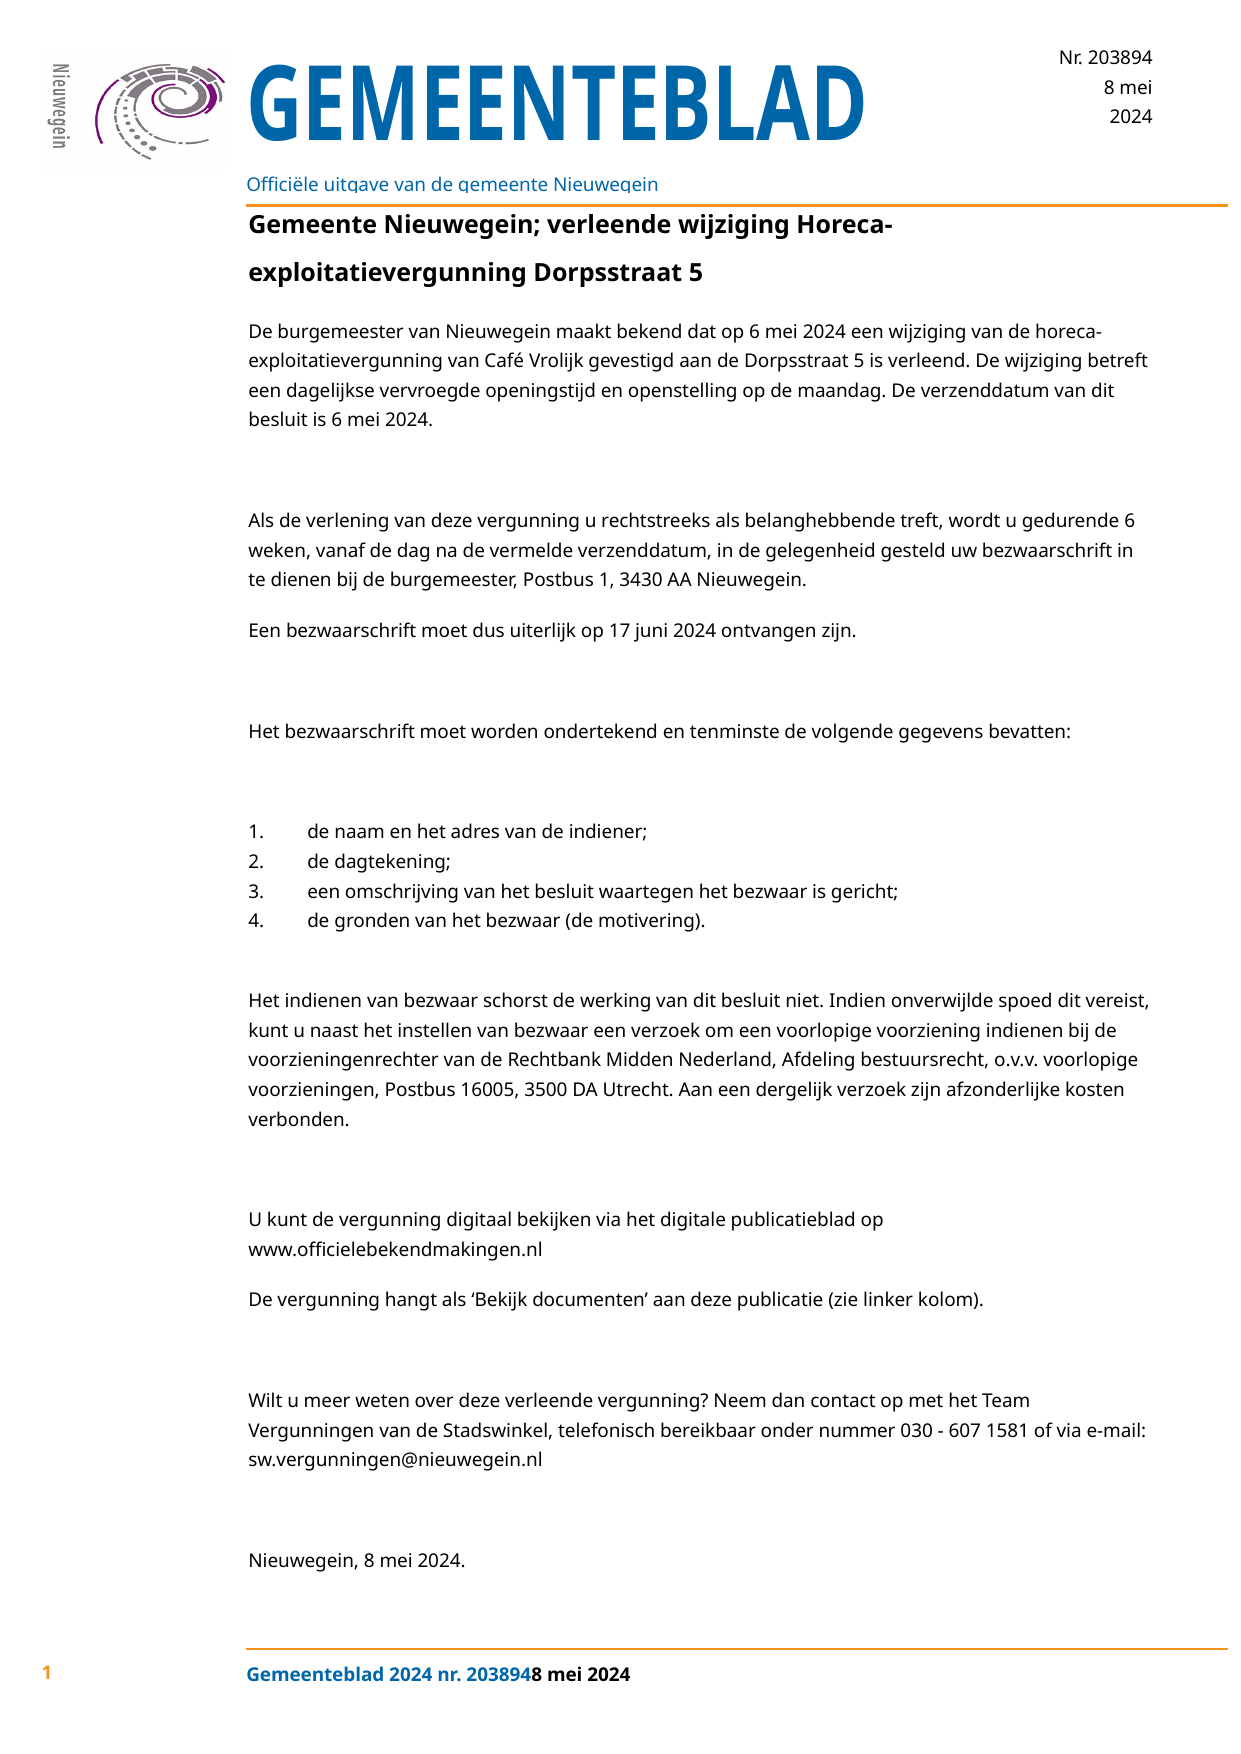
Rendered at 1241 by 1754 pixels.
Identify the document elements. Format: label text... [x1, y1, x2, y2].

text De burgemeester van Nieuwegein maakt bekend dat op 6 mei 2024 een wijziging van de horeca-exploitatievergunning van Café Vrolijk gevestigd aan de Dorpsstraat 5 is verleend. De wijziging betreft een dagelijkse vervroegde openingstijd en openstelling op de maandag. De verzenddatum van dit besluit is 6 mei 2024. [248, 318, 1152, 432]
list een omschrijving van het besluit waartegen het bezwaar is gericht; [248, 878, 1152, 904]
text Wilt u meer weten over deze verleende vergunning? Neem dan contact op met het Team Vergunningen van de Stadswinkel, telefonisch bereikbaar onder nummer 030 - 607 1581 of via e-mail: sw.vergunningen@nieuwegein.nl [248, 1387, 1152, 1472]
text Het indienen van bezwaar schorst de werking van dit besluit niet. Indien onverwijlde spoed dit vereist, kunt u naast het instellen van bezwaar een verzoek om een voorlopige voorziening indienen bij de voorzieningenrechter van de Rechtbank Midden Nederland, Afdeling bestuursrecht, o.v.v. voorlopige voorzieningen, Postbus 16005, 3500 DA Utrecht. Aan een dergelijk verzoek zijn afzonderlijke kosten verbonden. [248, 987, 1152, 1132]
list de naam en het adres van de indiener; [248, 819, 1152, 844]
text Nieuwegein, 8 mei 2024. [248, 1547, 1152, 1573]
text Het bezwaarschrift moet worden ondertekend en tenminste de volgende gegevens bevatten: [248, 718, 1152, 744]
list de dagtekening; [248, 848, 1152, 874]
text Een bezwaarschrift moet dus uiterlijk op 17 juni 2024 ontvangen zijn. [248, 617, 1152, 643]
picture [41, 47, 231, 172]
text U kunt de vergunning digitaal bekijken via het digitale publicatieblad op www.officielebekendmakingen.nl [248, 1207, 1152, 1262]
text De vergunning hangt als ‘Bekijk documenten’ aan deze publicatie (zie linker kolom). [248, 1287, 1152, 1312]
list de gronden van het bezwaar (de motivering). [248, 907, 1152, 933]
text Als de verlening van deze vergunning u rechtstreeks als belanghebbende treft, wordt u gedurende 6 weken, vanaf de dag na de vermelde verzenddatum, in de gelegenheid gesteld uw bezwaarschrift in te dienen bij de burgemeester, Postbus 1, 3430 AA Nieuwegein. [248, 507, 1152, 592]
text Gemeente Nieuwegein; verleende wijziging Horeca-exploitatievergunning Dorpsstraat 5 [248, 207, 1152, 288]
